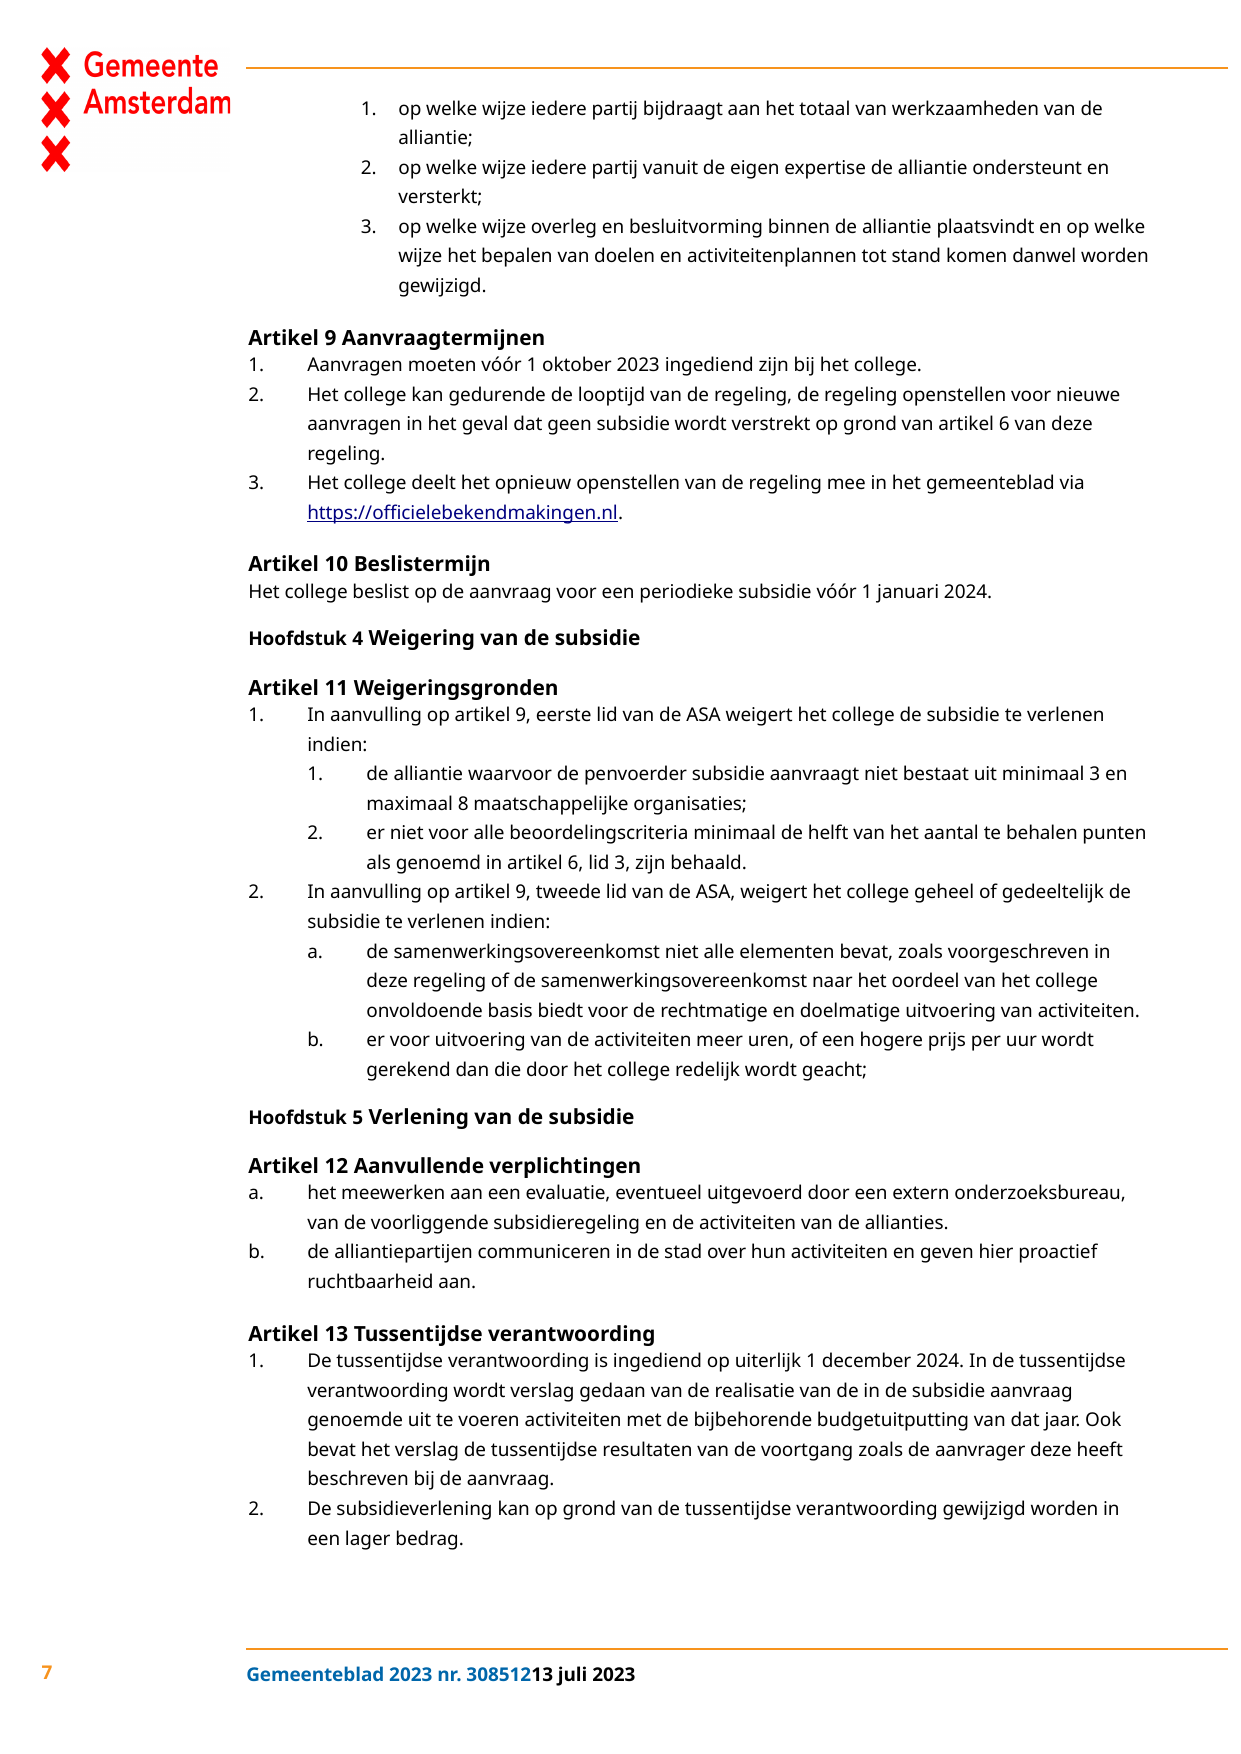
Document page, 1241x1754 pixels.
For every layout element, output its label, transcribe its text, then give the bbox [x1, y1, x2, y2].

list Het college deelt het opnieuw openstellen van de regeling mee in het gemeenteblad via https://officielebekendmakingen.nl. [248, 469, 1152, 525]
list op welke wijze overleg en besluitvorming binnen de alliantie plaatsvindt en op welke wijze het bepalen van doelen en activiteitenplannen tot stand komen danwel worden gewijzigd. [361, 213, 1152, 298]
text Hoofdstuk 4 Weigering van de subsidie [248, 623, 1152, 652]
text Artikel 13 Tussentijdse verantwoording [248, 1319, 1152, 1347]
list op welke wijze iedere partij bijdraagt aan het totaal van werkzaamheden van de alliantie; [361, 95, 1152, 150]
list op welke wijze iedere partij vanuit de eigen expertise de alliantie ondersteunt en versterkt; [361, 154, 1152, 209]
list er niet voor alle beoordelingscriteria minimaal de helft van het aantal te behalen punten als genoemd in artikel 6, lid 3, zijn behaald. [307, 819, 1152, 875]
list Het college kan gedurende de looptijd van de regeling, de regeling openstellen voor nieuwe aanvragen in het geval dat geen subsidie wordt verstrekt op grond van artikel 6 van deze regeling. [248, 381, 1152, 466]
text Hoofdstuk 5 Verlening van de subsidie [248, 1102, 1152, 1130]
text Artikel 11 Weigeringsgronden [248, 673, 1152, 701]
text Artikel 12 Aanvullende verplichtingen [248, 1151, 1152, 1179]
list de samenwerkingsovereenkomst niet alle elementen bevat, zoals voorgeschreven in deze regeling of de samenwerkingsovereenkomst naar het oordeel van het college onvoldoende basis biedt voor de rechtmatige en doelmatige uitvoering van activiteiten. [307, 938, 1152, 1023]
list Aanvragen moeten vóór 1 oktober 2023 ingediend zijn bij het college. [248, 351, 1152, 377]
list het meewerken aan een evaluatie, eventueel uitgevoerd door een extern onderzoeksbureau, van de voorliggende subsidieregeling en de activiteiten van de allianties. [248, 1179, 1152, 1235]
list In aanvulling op artikel 9, tweede lid van de ASA, weigert het college geheel of gedeeltelijk de subsidie te verlenen indien: [248, 879, 1152, 934]
picture [41, 47, 231, 172]
list De subsidieverlening kan op grond van de tussentijdse verantwoording gewijzigd worden in een lager bedrag. [248, 1495, 1152, 1550]
list de alliantie waarvoor de penvoerder subsidie aanvraagt niet bestaat uit minimaal 3 en maximaal 8 maatschappelijke organisaties; [307, 760, 1152, 816]
list de alliantiepartijen communiceren in de stad over hun activiteiten en geven hier proactief ruchtbaarheid aan. [248, 1239, 1152, 1294]
text Artikel 10 Beslistermijn [248, 549, 1152, 578]
text Artikel 9 Aanvraagtermijnen [248, 323, 1152, 351]
list er voor uitvoering van de activiteiten meer uren, of een hogere prijs per uur wordt gerekend dan die door het college redelijk wordt geacht; [307, 1027, 1152, 1082]
list De tussentijdse verantwoording is ingediend op uiterlijk 1 december 2024. In de tussentijdse verantwoording wordt verslag gedaan van de realisatie van de in de subsidie aanvraag genoemde uit te voeren activiteiten met de bijbehorende budgetuitputting van dat jaar. Ook bevat het verslag de tussentijdse resultaten van de voortgang zoals de aanvrager deze heeft beschreven bij de aanvraag. [248, 1347, 1152, 1491]
text Het college beslist op de aanvraag voor een periodieke subsidie vóór 1 januari 2024. [248, 578, 1152, 604]
list In aanvulling op artikel 9, eerste lid van de ASA weigert het college de subsidie te verlenen indien: [248, 701, 1152, 757]
